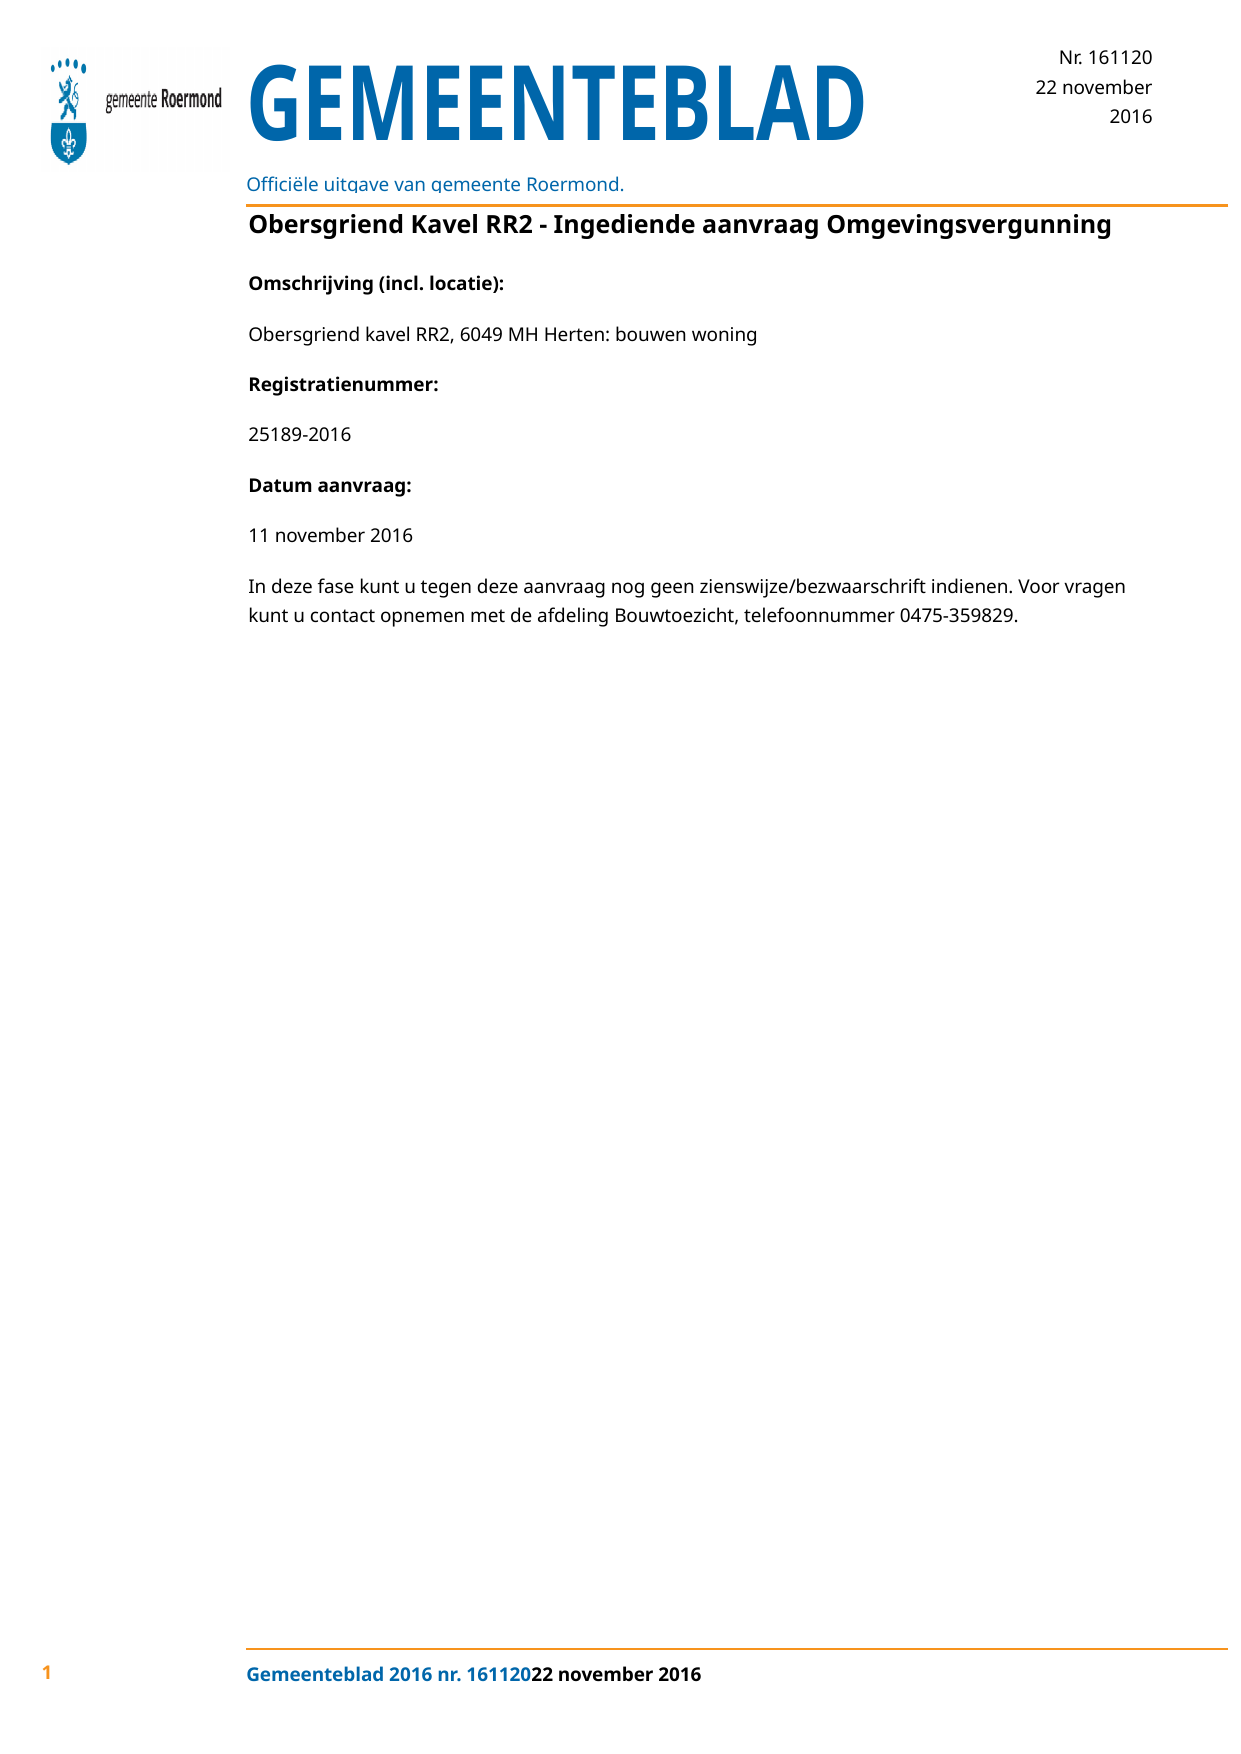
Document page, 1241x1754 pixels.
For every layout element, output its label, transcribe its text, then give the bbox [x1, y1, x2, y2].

text Omschrijving (incl. locatie): [248, 270, 1152, 296]
text Registratienummer: [248, 371, 1152, 397]
text 25189-2016 [248, 422, 1152, 447]
text In deze fase kunt u tegen deze aanvraag nog geen zienswijze/bezwaarschrift indienen. Voor vragen kunt u contact opnemen met de afdeling Bouwtoezicht, telefoonnummer 0475-359829. [248, 573, 1152, 628]
text Obersgriend kavel RR2, 6049 MH Herten: bouwen woning [248, 321, 1152, 346]
text Datum aanvraag: [248, 472, 1152, 498]
picture [41, 47, 231, 172]
text 11 november 2016 [248, 522, 1152, 548]
text Obersgriend Kavel RR2 - Ingediende aanvraag Omgevingsvergunning [248, 207, 1152, 241]
